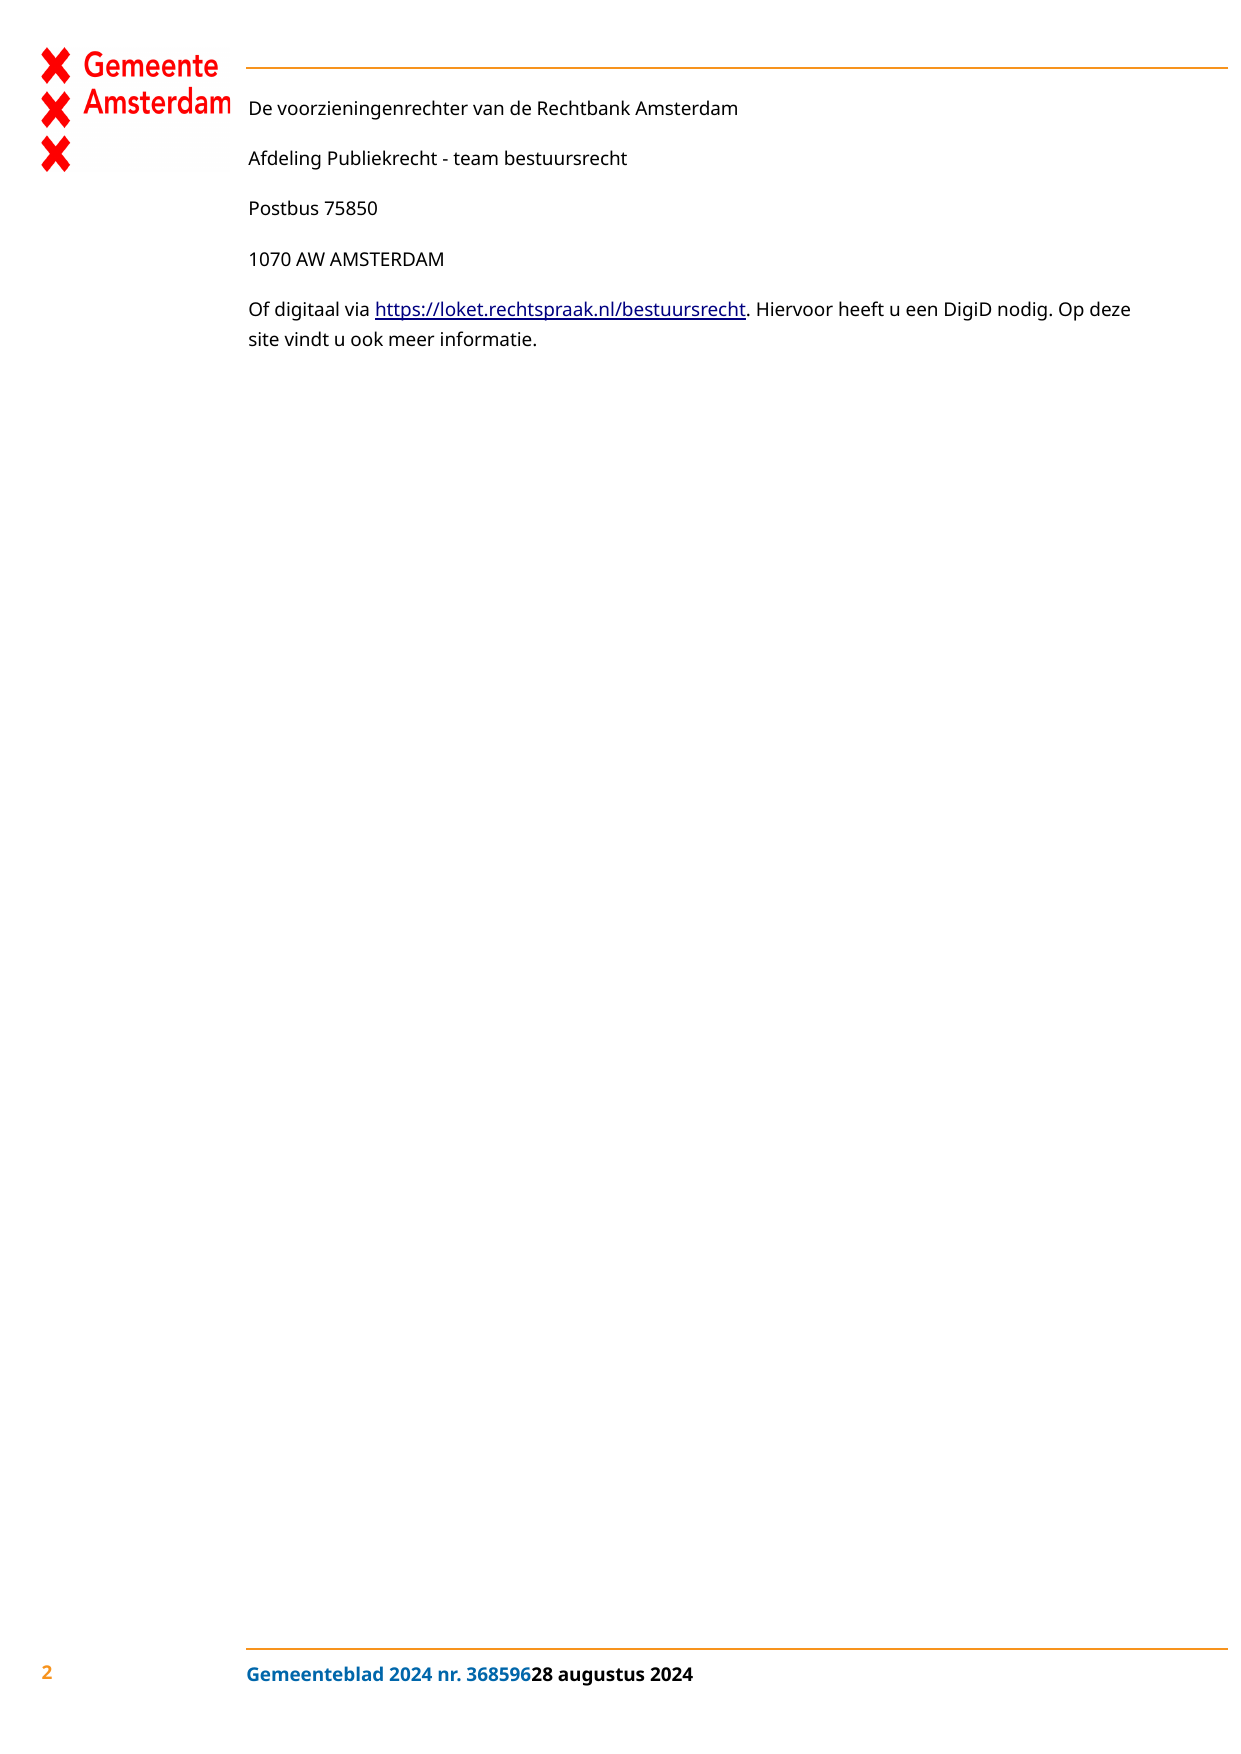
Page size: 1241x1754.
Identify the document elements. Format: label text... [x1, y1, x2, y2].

text 1070 AW AMSTERDAM [248, 246, 1152, 272]
text De voorzieningenrechter van de Rechtbank Amsterdam [248, 95, 1152, 121]
text Of digitaal via https://loket.rechtspraak.nl/bestuursrecht. Hiervoor heeft u een DigiD nodig. Op deze site vindt u ook meer informatie. [248, 296, 1152, 352]
text Afdeling Publiekrecht - team bestuursrecht [248, 145, 1152, 171]
picture [41, 47, 231, 172]
text Postbus 75850 [248, 196, 1152, 221]
